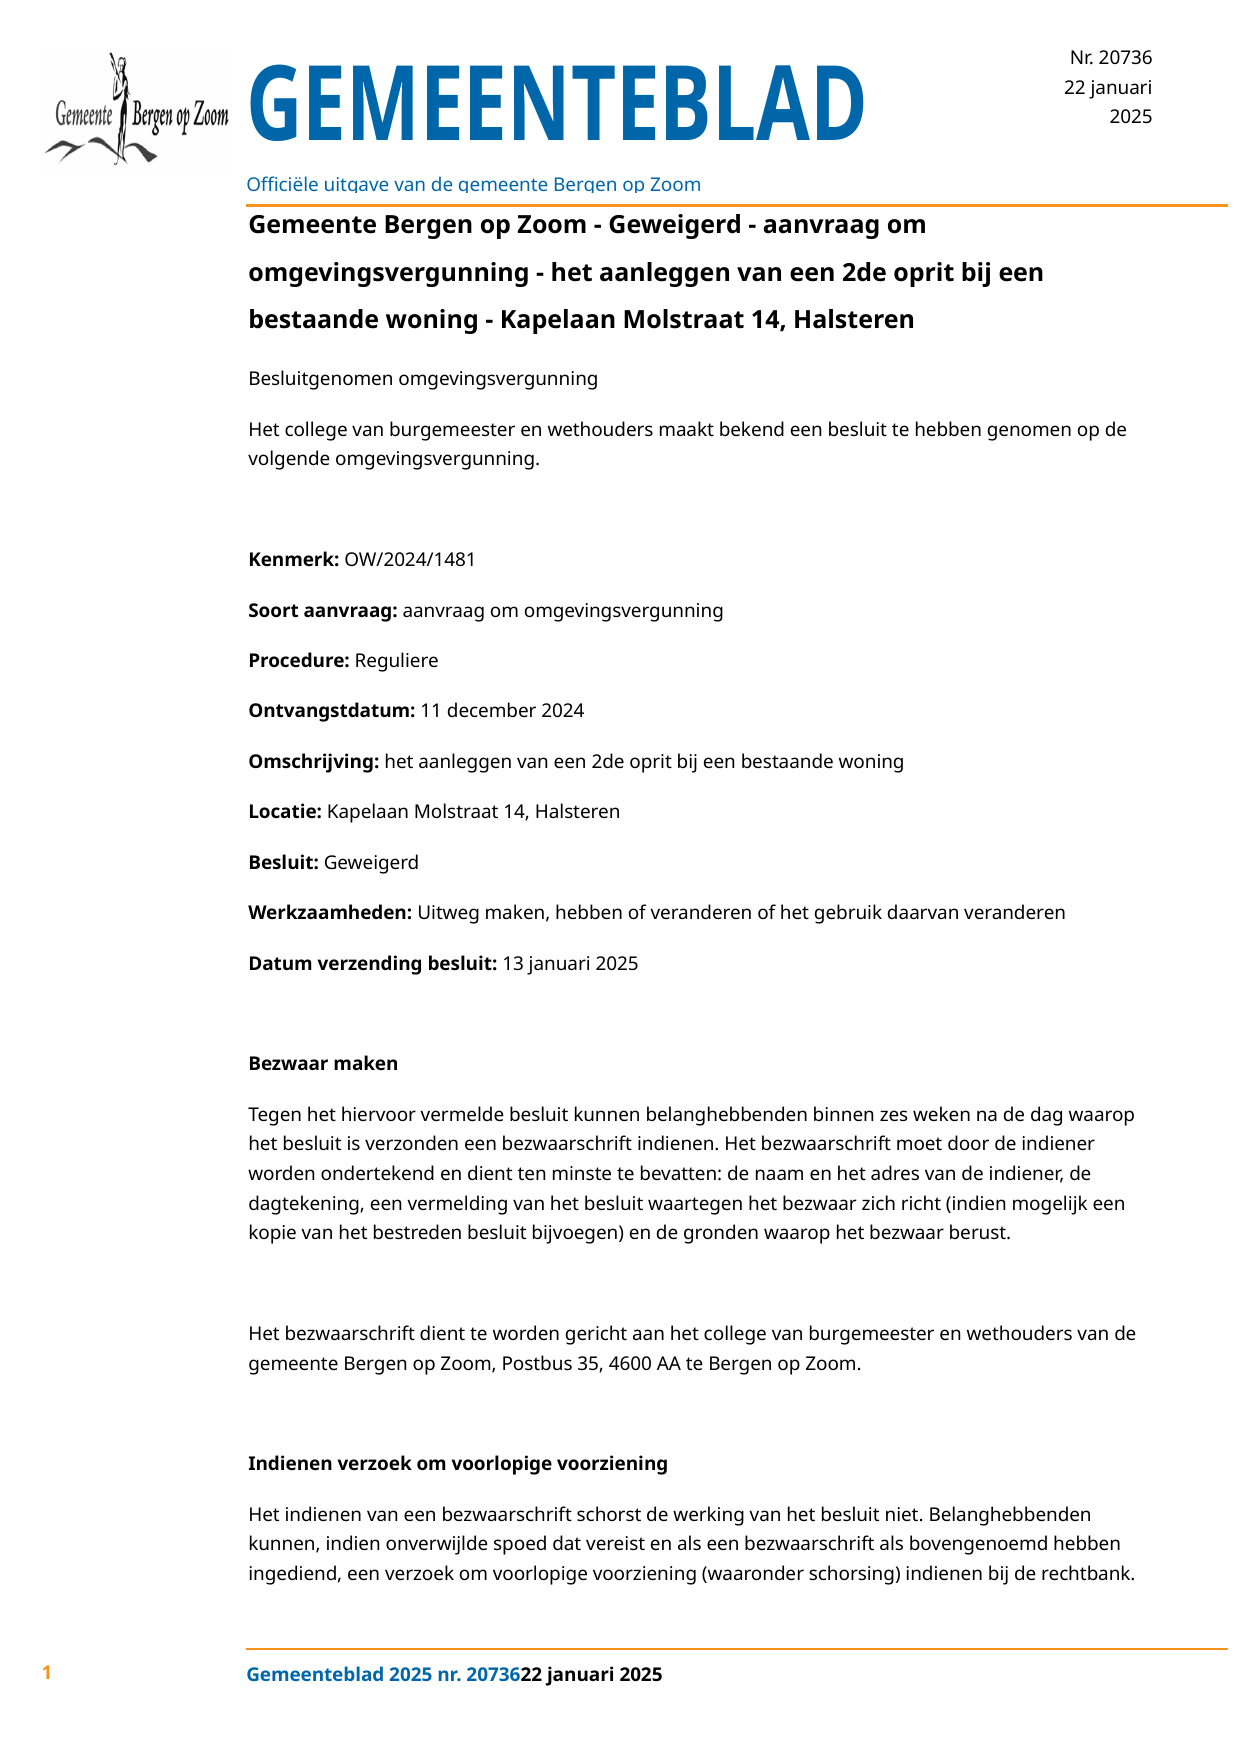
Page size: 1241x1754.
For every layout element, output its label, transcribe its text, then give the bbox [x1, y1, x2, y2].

text Werkzaamheden: Uitweg maken, hebben of veranderen of het gebruik daarvan veranderen [248, 899, 1152, 925]
text Gemeente Bergen op Zoom - Geweigerd - aanvraag om omgevingsvergunning - het aanleggen van een 2de oprit bij een bestaande woning - Kapelaan Molstraat 14, Halsteren [248, 207, 1152, 336]
text Procedure: Reguliere [248, 647, 1152, 673]
text Het college van burgemeester en wethouders maakt bekend een besluit te hebben genomen op de volgende omgevingsvergunning. [248, 416, 1152, 471]
picture [41, 47, 231, 172]
text Bezwaar maken [248, 1051, 1152, 1076]
text Ontvangstdatum: 11 december 2024 [248, 698, 1152, 723]
text Indienen verzoek om voorlopige voorziening [248, 1451, 1152, 1476]
text Het indienen van een bezwaarschrift schorst de werking van het besluit niet. Belanghebbenden kunnen, indien onverwijlde spoed dat vereist en als een bezwaarschrift als bovengenoemd hebben ingediend, een verzoek om voorlopige voorziening (waaronder schorsing) indienen bij de rechtbank. [248, 1501, 1152, 1586]
text Kenmerk: OW/2024/1481 [248, 546, 1152, 572]
text Besluitgenomen omgevingsvergunning [248, 366, 1152, 391]
text Datum verzending besluit: 13 januari 2025 [248, 950, 1152, 975]
text Locatie: Kapelaan Molstraat 14, Halsteren [248, 798, 1152, 824]
text Soort aanvraag: aanvraag om omgevingsvergunning [248, 597, 1152, 622]
text Het bezwaarschrift dient te worden gericht aan het college van burgemeester en wethouders van de gemeente Bergen op Zoom, Postbus 35, 4600 AA te Bergen op Zoom. [248, 1320, 1152, 1375]
text Tegen het hiervoor vermelde besluit kunnen belanghebbenden binnen zes weken na de dag waarop het besluit is verzonden een bezwaarschrift indienen. Het bezwaarschrift moet door de indiener worden ondertekend en dient ten minste te bevatten: de naam en het adres van de indiener, de dagtekening, een vermelding van het besluit waartegen het bezwaar zich richt (indien mogelijk een kopie van het bestreden besluit bijvoegen) en de gronden waarop het bezwaar berust. [248, 1101, 1152, 1245]
text Omschrijving: het aanleggen van een 2de oprit bij een bestaande woning [248, 748, 1152, 774]
text Besluit: Geweigerd [248, 849, 1152, 874]
